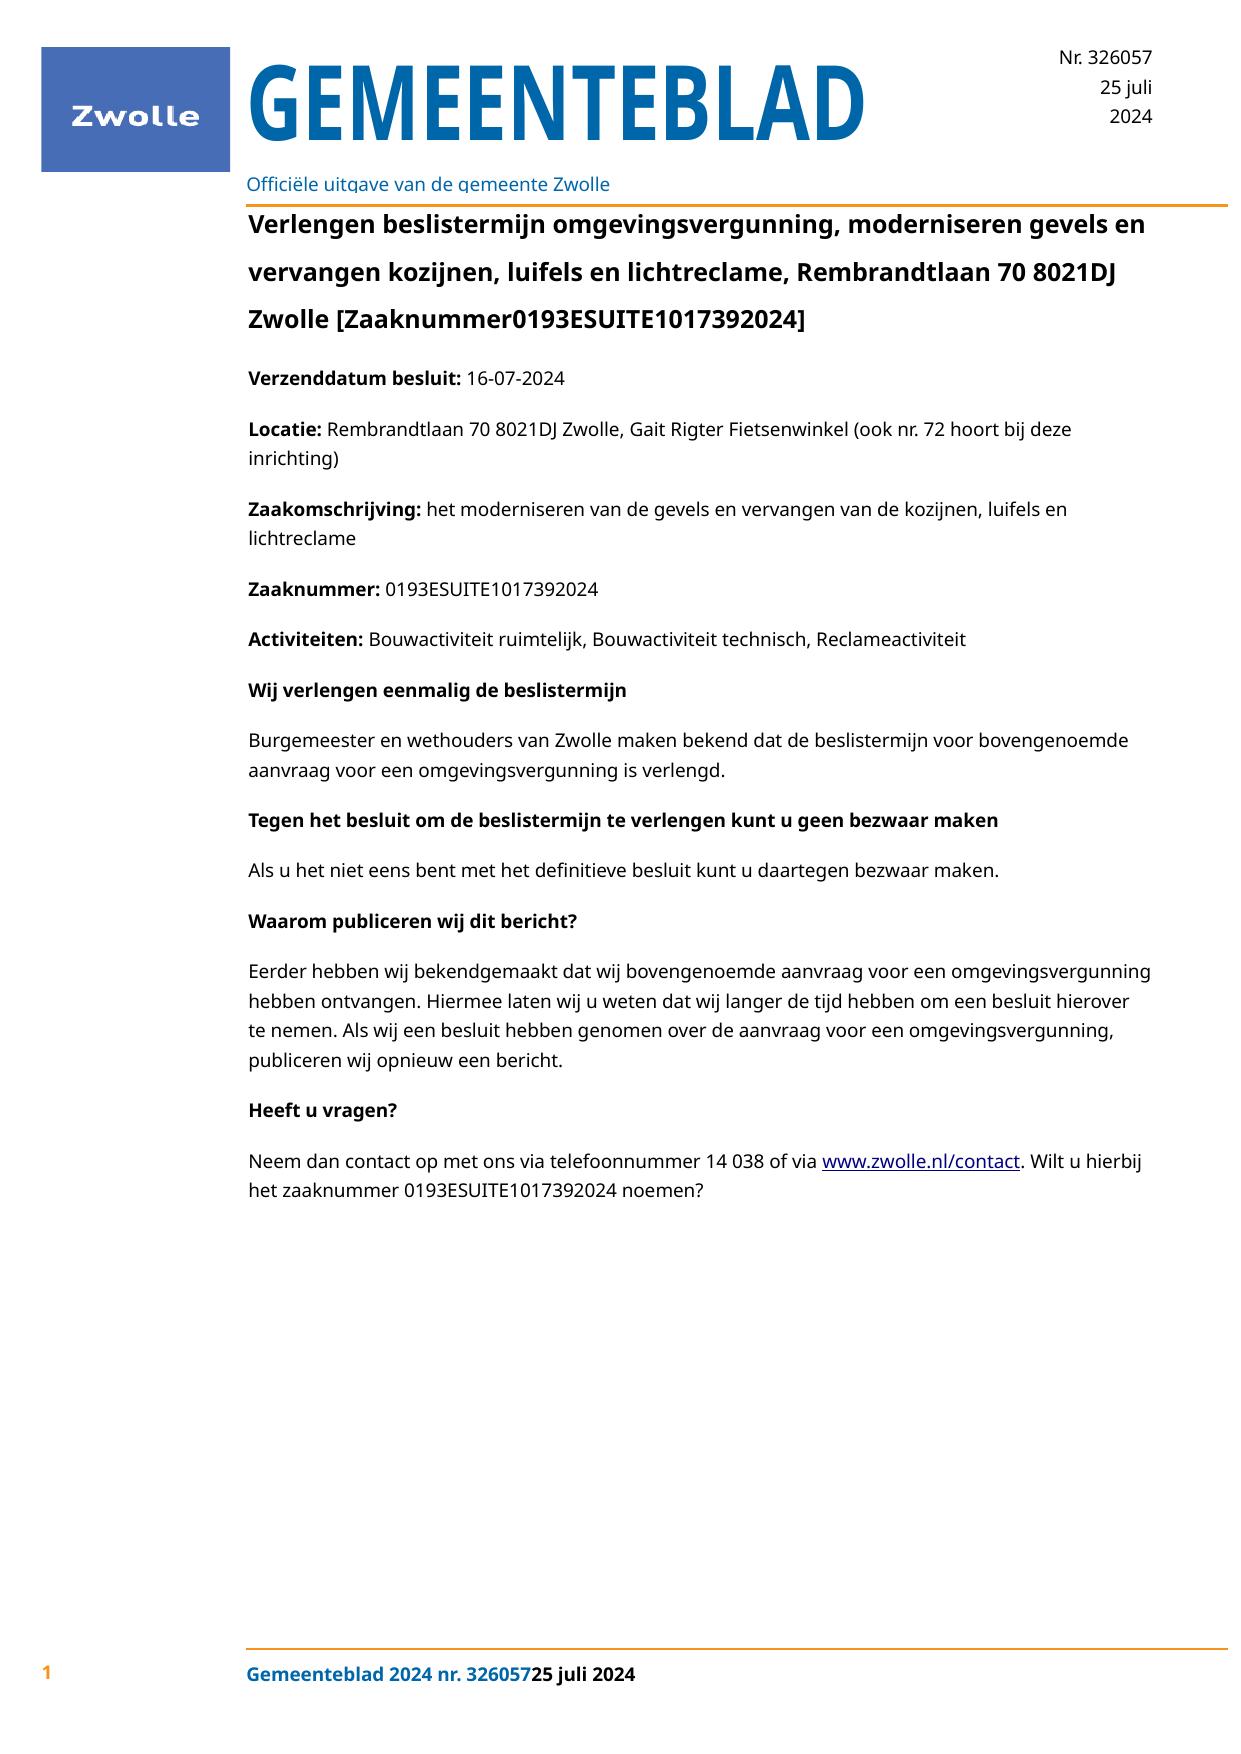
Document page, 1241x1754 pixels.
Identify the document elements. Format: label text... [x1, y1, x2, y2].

text Wij verlengen eenmalig de beslistermijn [248, 677, 1152, 702]
text Zaaknummer: 0193ESUITE1017392024 [248, 576, 1152, 602]
text Verlengen beslistermijn omgevingsvergunning, moderniseren gevels en vervangen kozijnen, luifels en lichtreclame, Rembrandtlaan 70 8021DJ Zwolle [Zaaknummer0193ESUITE1017392024] [248, 207, 1152, 336]
text Eerder hebben wij bekendgemaakt dat wij bovengenoemde aanvraag voor een omgevingsvergunning hebben ontvangen. Hiermee laten wij u weten dat wij langer de tijd hebben om een besluit hierover te nemen. Als wij een besluit hebben genomen over de aanvraag voor een omgevingsvergunning, publiceren wij opnieuw een bericht. [248, 958, 1152, 1073]
text Activiteiten: Bouwactiviteit ruimtelijk, Bouwactiviteit technisch, Reclameactiviteit [248, 626, 1152, 652]
text Heeft u vragen? [248, 1098, 1152, 1123]
text Zaakomschrijving: het moderniseren van de gevels en vervangen van de kozijnen, luifels en lichtreclame [248, 496, 1152, 551]
text Waarom publiceren wij dit bericht? [248, 908, 1152, 934]
text Neem dan contact op met ons via telefoonnummer 14 038 of via www.zwolle.nl/contact. Wilt u hierbij het zaaknummer 0193ESUITE1017392024 noemen? [248, 1148, 1152, 1203]
text Locatie: Rembrandtlaan 70 8021DJ Zwolle, Gait Rigter Fietsenwinkel (ook nr. 72 hoort bij deze inrichting) [248, 416, 1152, 471]
text Als u het niet eens bent met het definitieve besluit kunt u daartegen bezwaar maken. [248, 858, 1152, 883]
text Tegen het besluit om de beslistermijn te verlengen kunt u geen bezwaar maken [248, 807, 1152, 833]
text Burgemeester en wethouders van Zwolle maken bekend dat de beslistermijn voor bovengenoemde aanvraag voor een omgevingsvergunning is verlengd. [248, 727, 1152, 782]
picture [41, 47, 231, 172]
text Verzenddatum besluit: 16-07-2024 [248, 366, 1152, 391]
